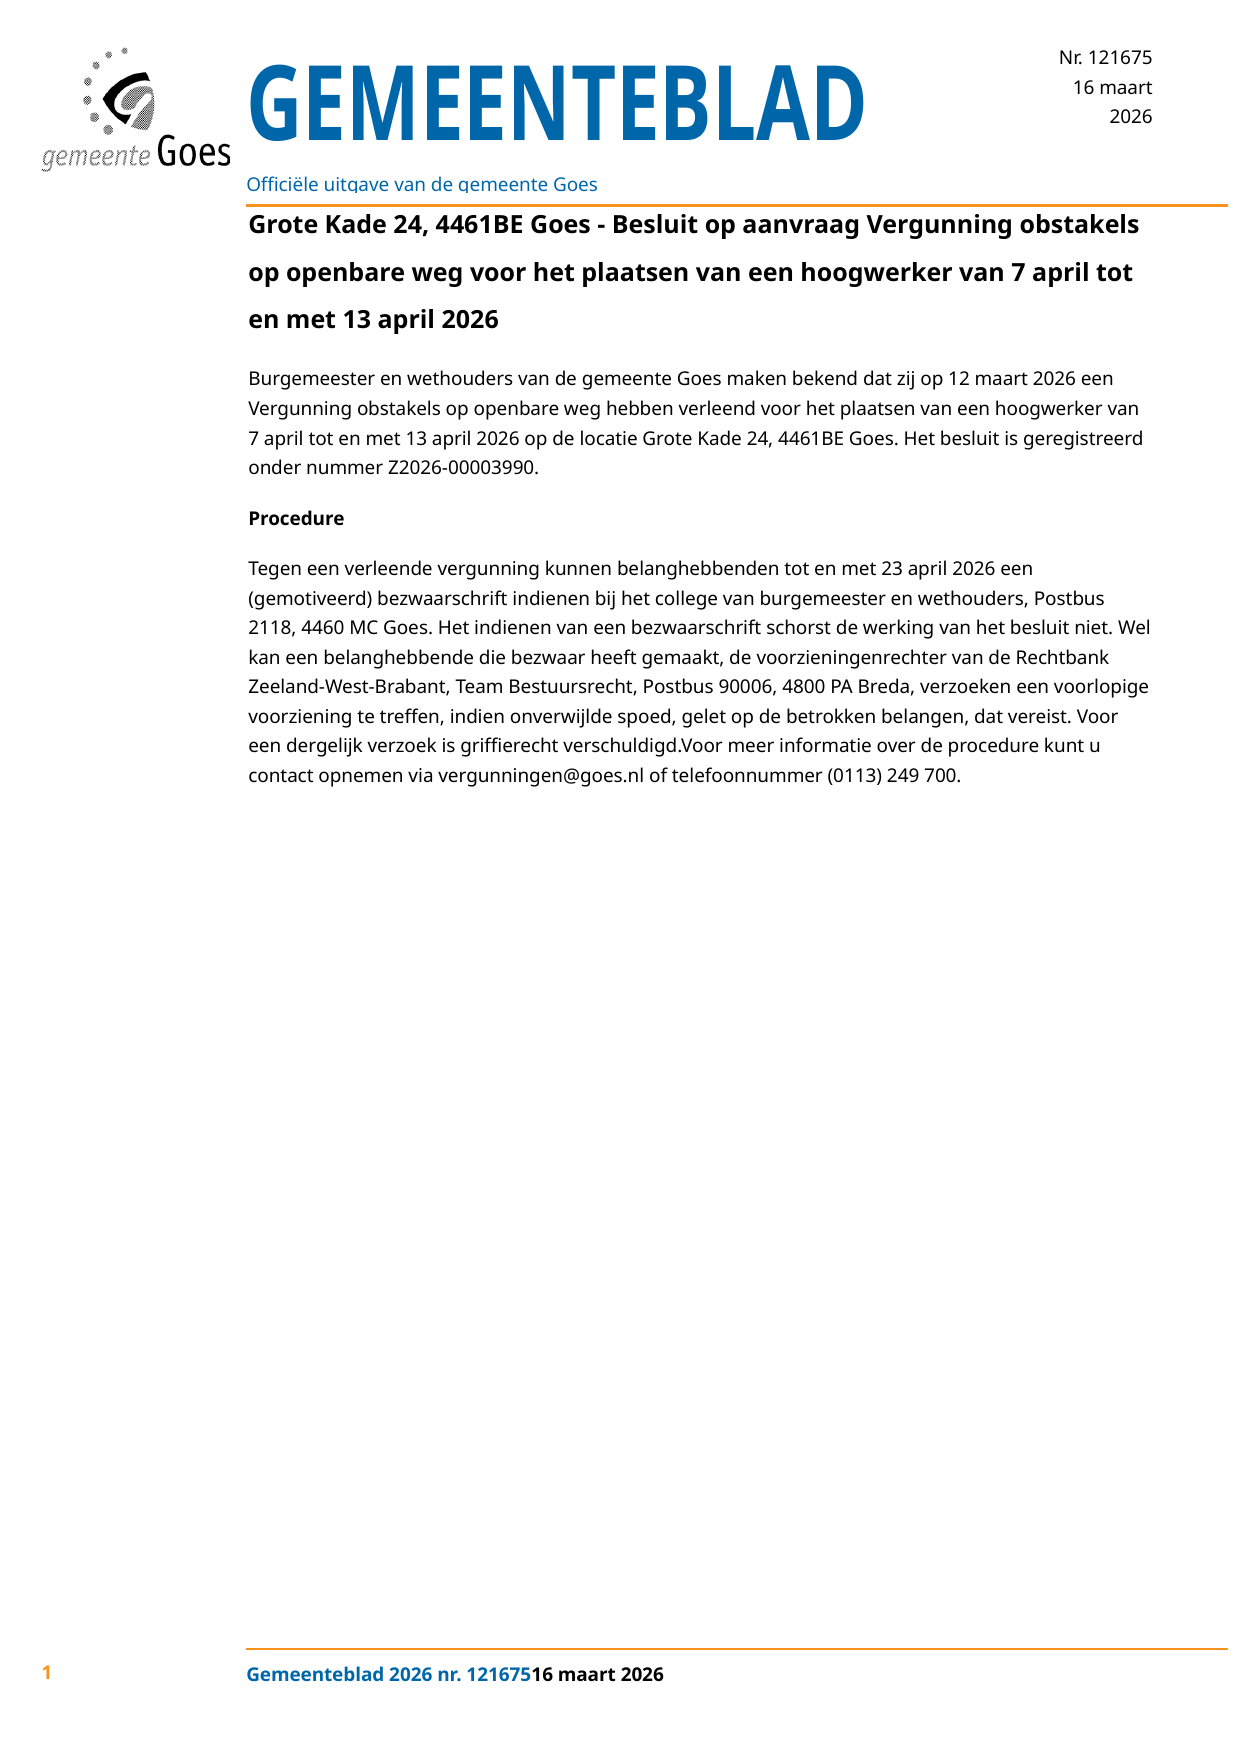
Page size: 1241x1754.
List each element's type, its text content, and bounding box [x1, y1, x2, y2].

text Grote Kade 24, 4461BE Goes - Besluit op aanvraag Vergunning obstakels op openbare weg voor het plaatsen van een hoogwerker van 7 april tot en met 13 april 2026 [248, 207, 1152, 336]
picture [41, 47, 231, 172]
text Procedure [248, 505, 1152, 530]
text Tegen een verleende vergunning kunnen belanghebbenden tot en met 23 april 2026 een (gemotiveerd) bezwaarschrift indienen bij het college van burgemeester en wethouders, Postbus 2118, 4460 MC Goes. Het indienen van een bezwaarschrift schorst de werking van het besluit niet. Wel kan een belanghebbende die bezwaar heeft gemaakt, de voorzieningenrechter van de Rechtbank Zeeland-West-Brabant, Team Bestuursrecht, Postbus 90006, 4800 PA Breda, verzoeken een voorlopige voorziening te treffen, indien onverwijlde spoed, gelet op de betrokken belangen, dat vereist. Voor een dergelijk verzoek is griffierecht verschuldigd.Voor meer informatie over de procedure kunt u contact opnemen via vergunningen@goes.nl of telefoonnummer (0113) 249 700. [248, 555, 1152, 788]
text Burgemeester en wethouders van de gemeente Goes maken bekend dat zij op 12 maart 2026 een Vergunning obstakels op openbare weg hebben verleend voor het plaatsen van een hoogwerker van 7 april tot en met 13 april 2026 op de locatie Grote Kade 24, 4461BE Goes. Het besluit is geregistreerd onder nummer Z2026-00003990. [248, 366, 1152, 480]
